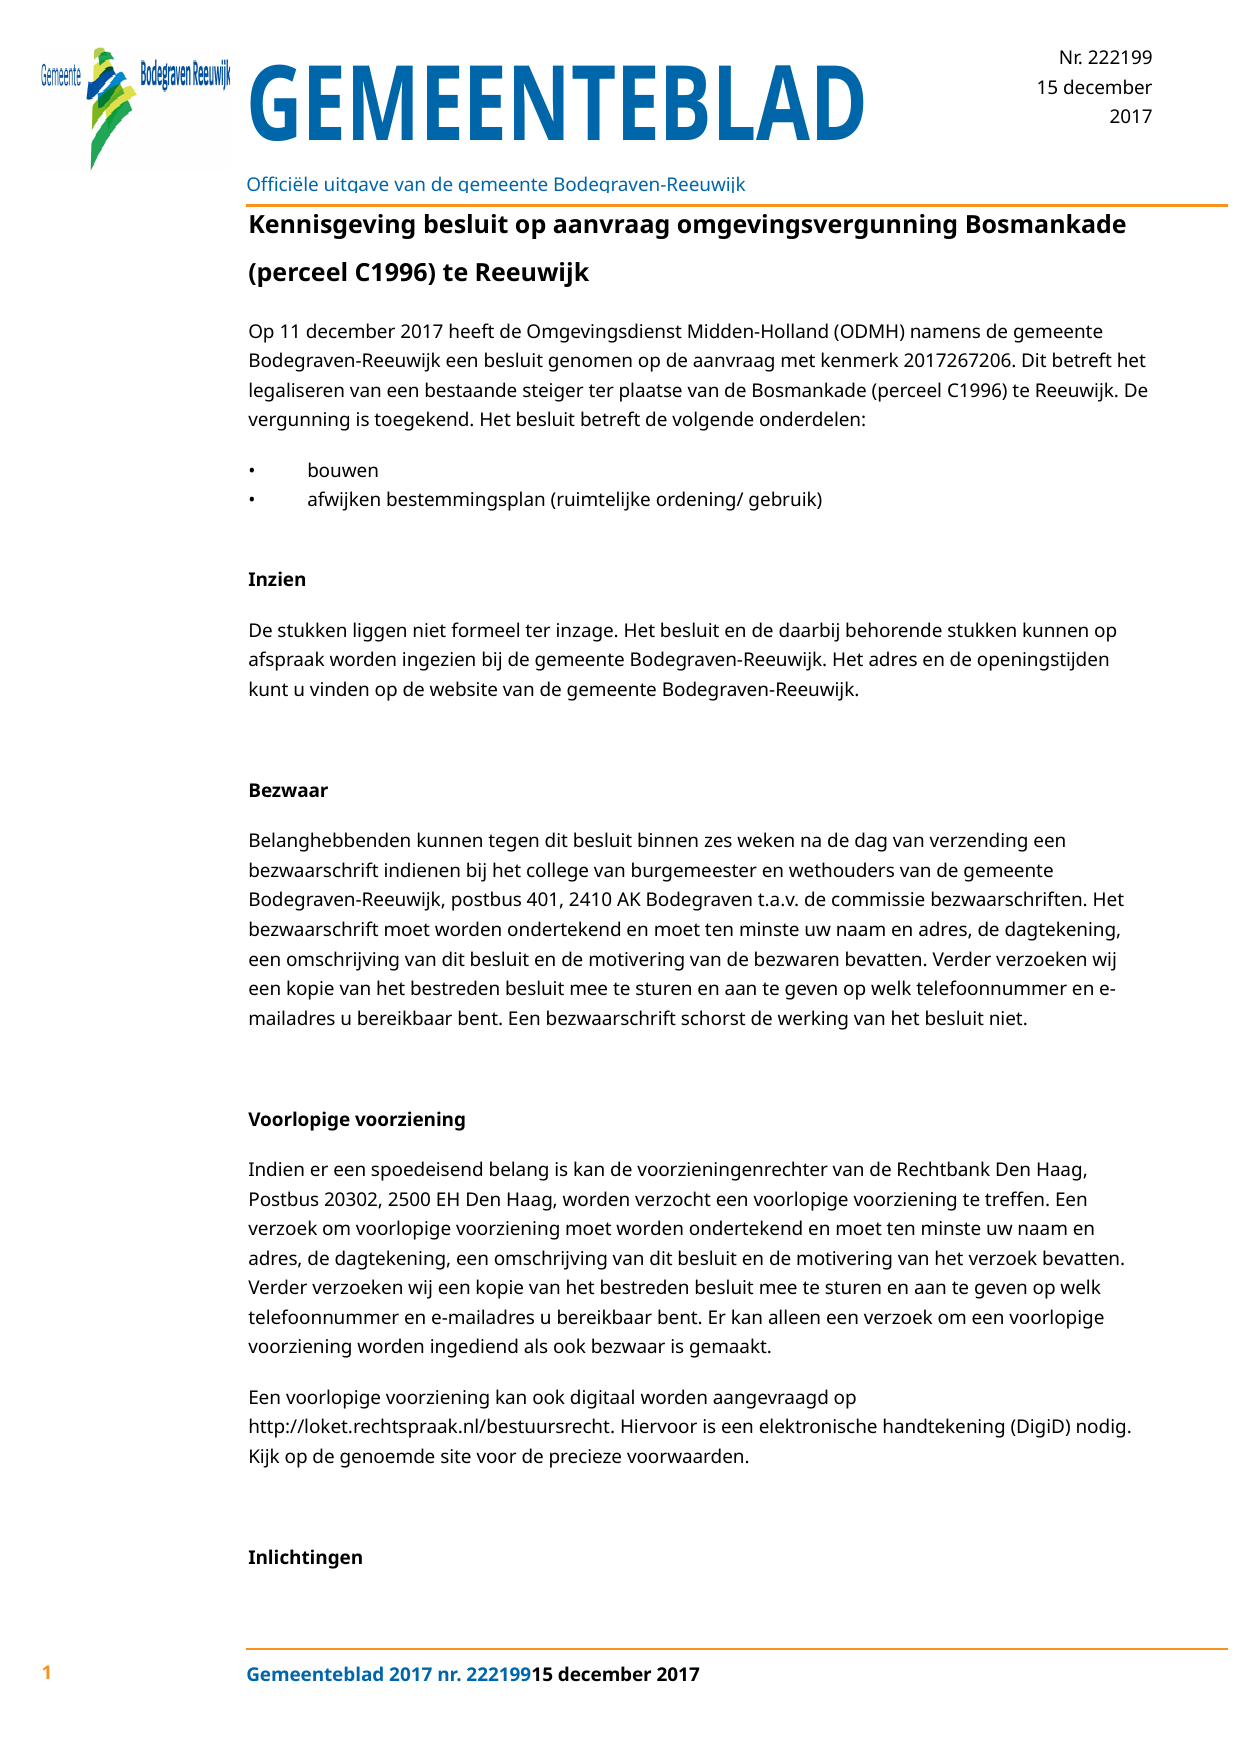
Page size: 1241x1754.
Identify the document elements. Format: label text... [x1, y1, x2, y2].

text Kennisgeving besluit op aanvraag omgevingsvergunning Bosmankade (perceel C1996) te Reeuwijk [248, 207, 1152, 288]
text De stukken liggen niet formeel ter inzage. Het besluit en de daarbij behorende stukken kunnen op afspraak worden ingezien bij de gemeente Bodegraven-Reeuwijk. Het adres en de openingstijden kunt u vinden op de website van de gemeente Bodegraven-Reeuwijk. [248, 617, 1152, 702]
text Een voorlopige voorziening kan ook digitaal worden aangevraagd op http://loket.rechtspraak.nl/bestuursrecht. Hiervoor is een elektronische handtekening (DigiD) nodig. Kijk op de genoemde site voor de precieze voorwaarden. [248, 1384, 1152, 1469]
picture [41, 47, 231, 172]
list bouwen [248, 457, 1152, 483]
text Inzien [248, 567, 1152, 592]
text Belanghebbenden kunnen tegen dit besluit binnen zes weken na de dag van verzending een bezwaarschrift indienen bij het college van burgemeester en wethouders van de gemeente Bodegraven-Reeuwijk, postbus 401, 2410 AK Bodegraven t.a.v. de commissie bezwaarschriften. Het bezwaarschrift moet worden ondertekend en moet ten minste uw naam en adres, de dagtekening, een omschrijving van dit besluit en de motivering van de bezwaren bevatten. Verder verzoeken wij een kopie van het bestreden besluit mee te sturen en aan te geven op welk telefoonnummer en e-mailadres u bereikbaar bent. Een bezwaarschrift schorst de werking van het besluit niet. [248, 827, 1152, 1031]
text Voorlopige voorziening [248, 1106, 1152, 1132]
text Op 11 december 2017 heeft de Omgevingsdienst Midden-Holland (ODMH) namens de gemeente Bodegraven-Reeuwijk een besluit genomen op de aanvraag met kenmerk 2017267206. Dit betreft het legaliseren van een bestaande steiger ter plaatse van de Bosmankade (perceel C1996) te Reeuwijk. De vergunning is toegekend. Het besluit betreft de volgende onderdelen: [248, 318, 1152, 432]
text Inlichtingen [248, 1544, 1152, 1570]
text Indien er een spoedeisend belang is kan de voorzieningenrechter van de Rechtbank Den Haag, Postbus 20302, 2500 EH Den Haag, worden verzocht een voorlopige voorziening te treffen. Een verzoek om voorlopige voorziening moet worden ondertekend en moet ten minste uw naam en adres, de dagtekening, een omschrijving van dit besluit en de motivering van het verzoek bevatten. Verder verzoeken wij een kopie van het bestreden besluit mee te sturen en aan te geven op welk telefoonnummer en e-mailadres u bereikbaar bent. Er kan alleen een verzoek om een voorlopige voorziening worden ingediend als ook bezwaar is gemaakt. [248, 1156, 1152, 1359]
list afwijken bestemmingsplan (ruimtelijke ordening/ gebruik) [248, 487, 1152, 512]
text Bezwaar [248, 777, 1152, 803]
